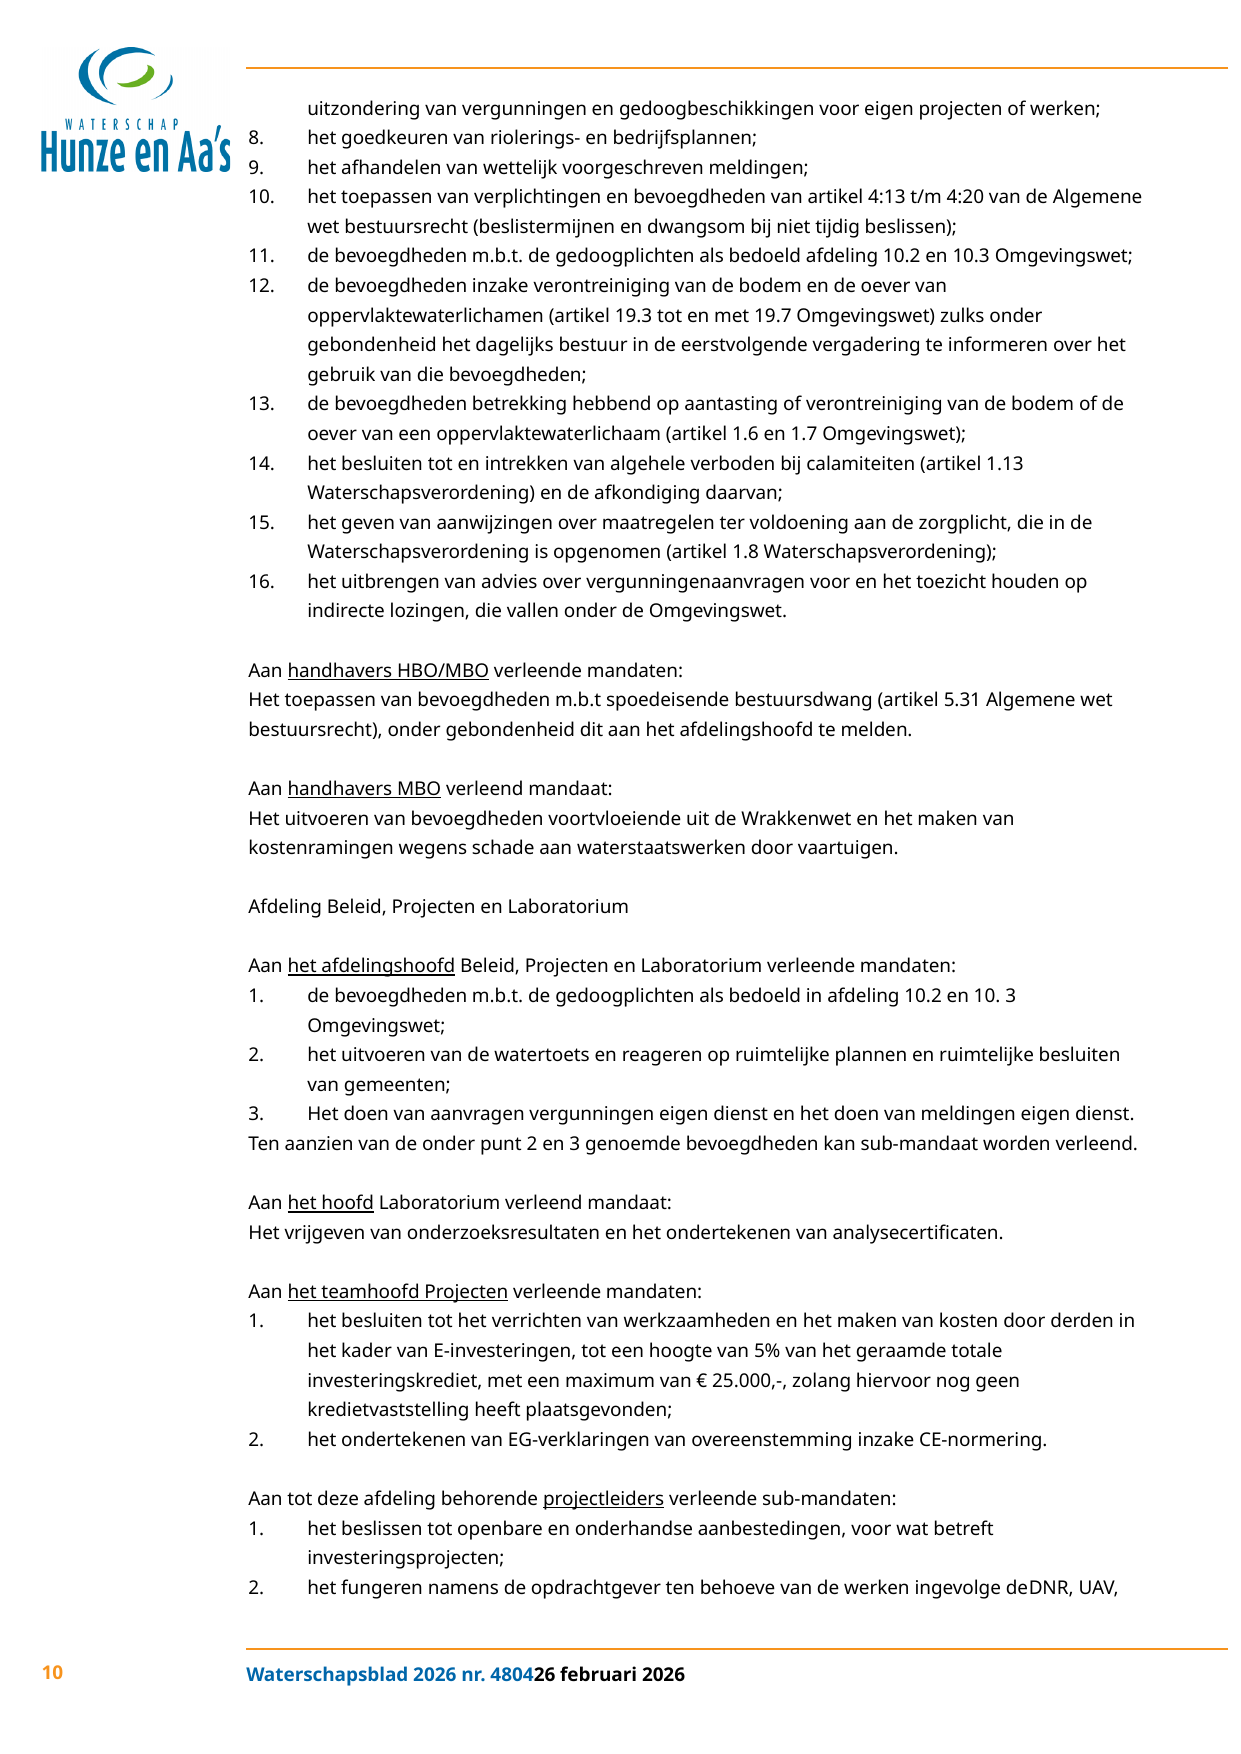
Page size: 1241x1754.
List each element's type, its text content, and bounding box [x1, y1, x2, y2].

text Aan het afdelingshoofd Beleid, Projecten en Laboratorium verleende mandaten: [248, 953, 1152, 978]
text Aan het teamhoofd Projecten verleende mandaten: [248, 1278, 1152, 1304]
list het afhandelen van wettelijk voorgeschreven meldingen; [248, 154, 1152, 180]
list het uitbrengen van advies over vergunningenaanvragen voor en het toezicht houden op indirecte lozingen, die vallen onder de Omgevingswet. [248, 568, 1152, 623]
list de bevoegdheden m.b.t. de gedoogplichten als bedoeld afdeling 10.2 en 10.3 Omgevingswet; [248, 243, 1152, 268]
text Afdeling Beleid, Projecten en Laboratorium [248, 893, 1152, 919]
list het besluiten tot het verrichten van werkzaamheden en het maken van kosten door derden in het kader van E-investeringen, tot een hoogte van 5% van het geraamde totale investeringskrediet, met een maximum van € 25.000,-, zolang hiervoor nog geen kredietvaststelling heeft plaatsgevonden; [248, 1308, 1152, 1422]
text Het vrijgeven van onderzoeksresultaten en het ondertekenen van analysecertificaten. [248, 1219, 1152, 1245]
list Het doen van aanvragen vergunningen eigen dienst en het doen van meldingen eigen dienst. [248, 1101, 1152, 1126]
list uitzondering van vergunningen en gedoogbeschikkingen voor eigen projecten of werken; [248, 95, 1152, 121]
list de bevoegdheden inzake verontreiniging van de bodem en de oever van oppervlaktewaterlichamen (artikel 19.3 tot en met 19.7 Omgevingswet) zulks onder gebondenheid het dagelijks bestuur in de eerstvolgende vergadering te informeren over het gebruik van die bevoegdheden; [248, 272, 1152, 387]
text Het toepassen van bevoegdheden m.b.t spoedeisende bestuursdwang (artikel 5.31 Algemene wet bestuursrecht), onder gebondenheid dit aan het afdelingshoofd te melden. [248, 686, 1152, 742]
list de bevoegdheden m.b.t. de gedoogplichten als bedoeld in afdeling 10.2 en 10. 3 Omgevingswet; [248, 982, 1152, 1038]
picture [183, 163, 191, 172]
list de bevoegdheden betrekking hebbend op aantasting of verontreiniging van de bodem of de oever van een oppervlaktewaterlichaam (artikel 1.6 en 1.7 Omgevingswet); [248, 391, 1152, 446]
text Ten aanzien van de onder punt 2 en 3 genoemde bevoegdheden kan sub-mandaat worden verleend. [248, 1130, 1152, 1156]
picture [47, 154, 51, 172]
text Aan handhavers MBO verleend mandaat: [248, 775, 1152, 801]
list het beslissen tot openbare en onderhandse aanbestedingen, voor wat betreft investeringsprojecten; [248, 1515, 1152, 1570]
list het ondertekenen van EG-verklaringen van overeenstemming inzake CE-normering. [248, 1426, 1152, 1452]
text Het uitvoeren van bevoegdheden voortvloeiende uit de Wrakkenwet en het maken van kostenramingen wegens schade aan waterstaatswerken door vaartuigen. [248, 805, 1152, 860]
list het besluiten tot en intrekken van algehele verboden bij calamiteiten (artikel 1.13 Waterschapsverordening) en de afkondiging daarvan; [248, 450, 1152, 505]
picture [41, 47, 231, 172]
text Aan tot deze afdeling behorende projectleiders verleende sub-mandaten: [248, 1485, 1152, 1511]
list het geven van aanwijzingen over maatregelen ter voldoening aan de zorgplicht, die in de Waterschapsverordening is opgenomen (artikel 1.8 Waterschapsverordening); [248, 509, 1152, 564]
list het toepassen van verplichtingen en bevoegdheden van artikel 4:13 t/m 4:20 van de Algemene wet bestuursrecht (beslistermijnen en dwangsom bij niet tijdig beslissen); [248, 183, 1152, 239]
text Aan het hoofd Laboratorium verleend mandaat: [248, 1189, 1152, 1215]
list het uitvoeren van de watertoets en reageren op ruimtelijke plannen en ruimtelijke besluiten van gemeenten; [248, 1041, 1152, 1097]
text Aan handhavers HBO/MBO verleende mandaten: [248, 657, 1152, 683]
picture [226, 145, 231, 156]
list het fungeren namens de opdrachtgever ten behoeve van de werken ingevolge deDNR, UAV, [248, 1574, 1152, 1600]
list het goedkeuren van riolerings- en bedrijfsplannen; [248, 124, 1152, 150]
